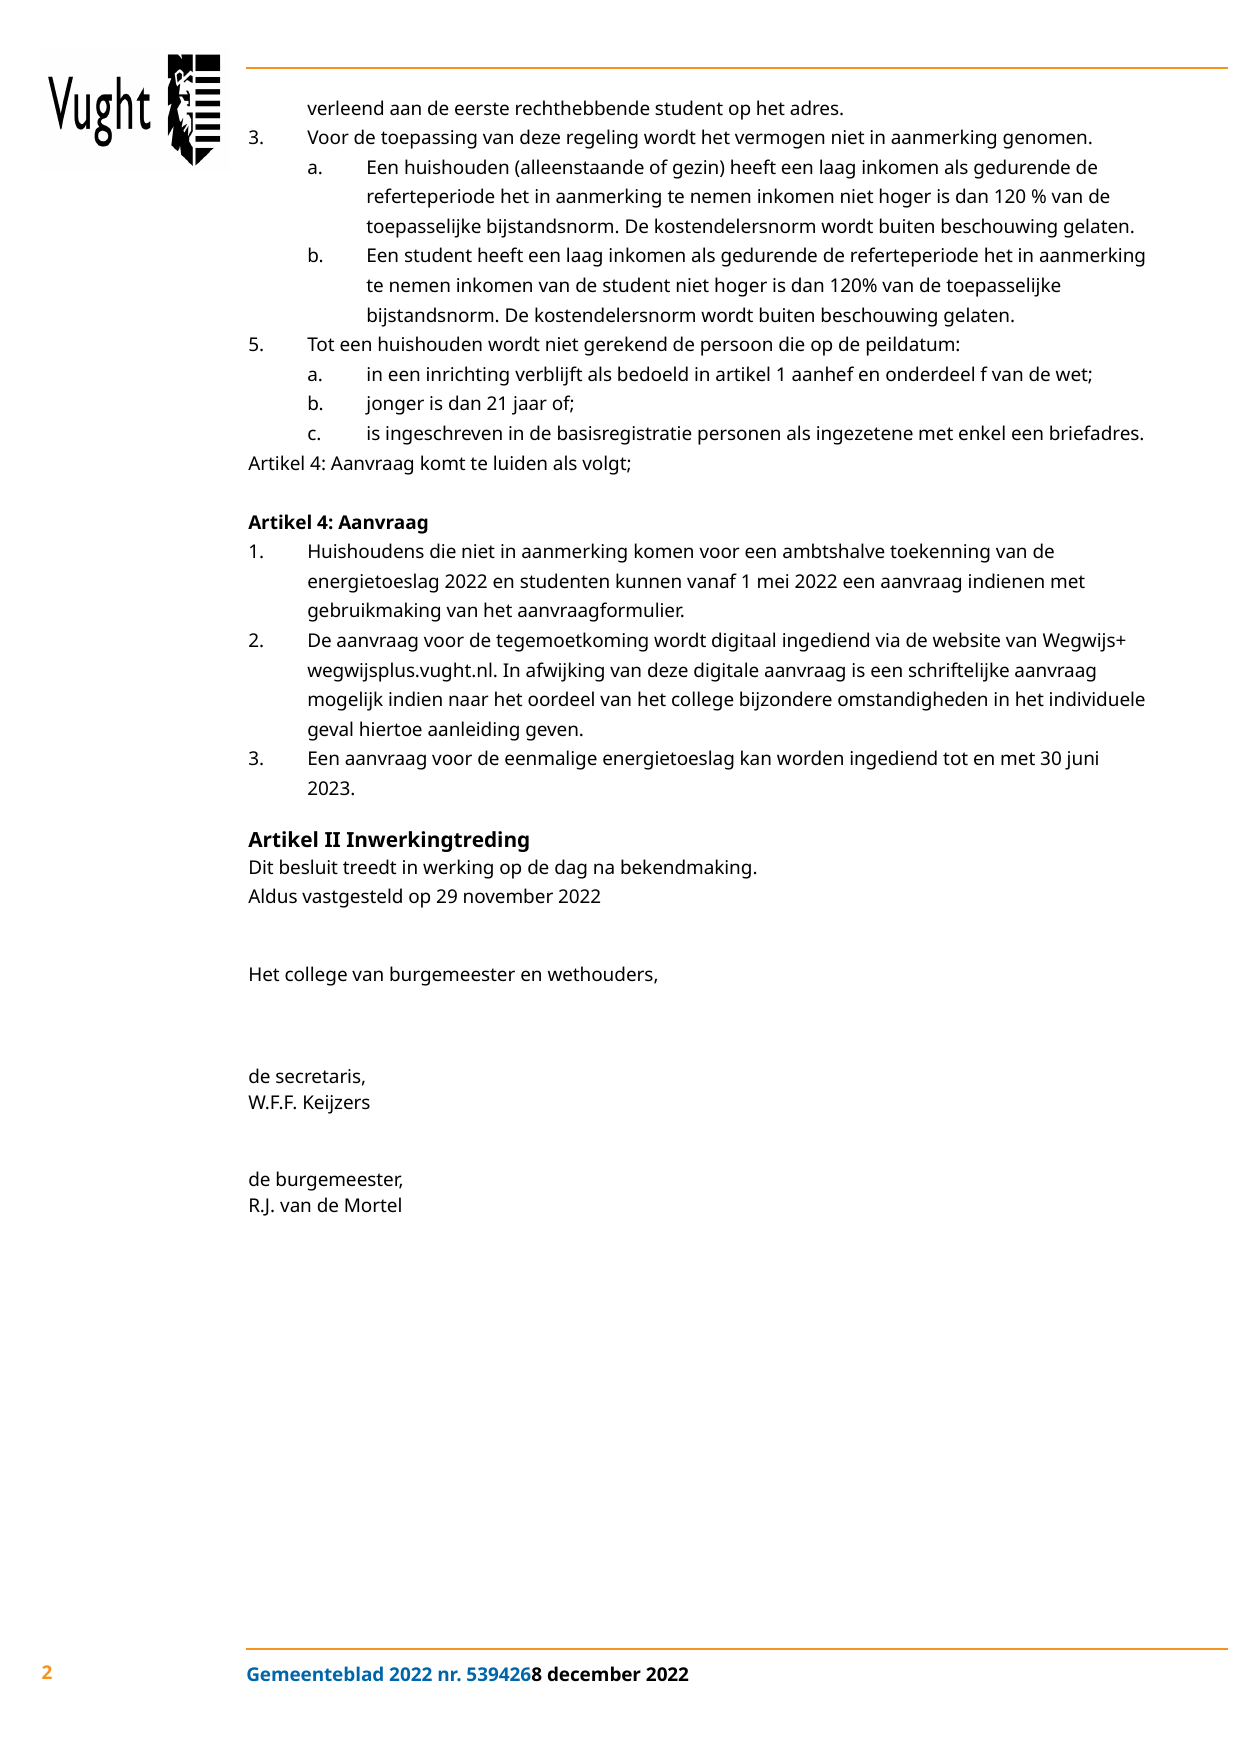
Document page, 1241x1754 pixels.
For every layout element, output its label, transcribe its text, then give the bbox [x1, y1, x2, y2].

text W.F.F. Keijzers [248, 1089, 1152, 1115]
list jonger is dan 21 jaar of; [307, 391, 1152, 416]
list is ingeschreven in de basisregistratie personen als ingezetene met enkel een briefadres. [307, 420, 1152, 446]
text de burgemeester, [248, 1167, 1152, 1192]
text Aldus vastgesteld op 29 november 2022 [248, 884, 1152, 909]
text R.J. van de Mortel [248, 1192, 1152, 1218]
list Een huishouden (alleenstaande of gezin) heeft een laag inkomen als gedurende de referteperiode het in aanmerking te nemen inkomen niet hoger is dan 120 % van de toepasselijke bijstandsnorm. De kostendelersnorm wordt buiten beschouwing gelaten. [307, 154, 1152, 239]
text Artikel 4: Aanvraag komt te luiden als volgt; [248, 450, 1152, 476]
list De aanvraag voor de tegemoetkoming wordt digitaal ingediend via de website van Wegwijs+ wegwijsplus.vught.nl. In afwijking van deze digitale aanvraag is een schriftelijke aanvraag mogelijk indien naar het oordeel van het college bijzondere omstandigheden in het individuele geval hiertoe aanleiding geven. [248, 627, 1152, 742]
list Tot een huishouden wordt niet gerekend de persoon die op de peildatum: [248, 331, 1152, 357]
text de secretaris, [248, 1064, 1152, 1089]
text Artikel 4: Aanvraag [248, 509, 1152, 535]
picture [41, 47, 231, 172]
list Een student heeft een laag inkomen als gedurende de referteperiode het in aanmerking te nemen inkomen van de student niet hoger is dan 120% van de toepasselijke bijstandsnorm. De kostendelersnorm wordt buiten beschouwing gelaten. [307, 243, 1152, 328]
text Artikel II Inwerkingtreding [248, 826, 1152, 854]
list in een inrichting verblijft als bedoeld in artikel 1 aanhef en onderdeel f van de wet; [307, 361, 1152, 387]
list Voor de toepassing van deze regeling wordt het vermogen niet in aanmerking genomen. [248, 124, 1152, 150]
text Het college van burgemeester en wethouders, [248, 961, 1152, 987]
list Huishoudens die niet in aanmerking komen voor een ambtshalve toekenning van de energietoeslag 2022 en studenten kunnen vanaf 1 mei 2022 een aanvraag indienen met gebruikmaking van het aanvraagformulier. [248, 538, 1152, 623]
list Een aanvraag voor de eenmalige energietoeslag kan worden ingediend tot en met 30 juni 2023. [248, 746, 1152, 801]
text Dit besluit treedt in werking op de dag na bekendmaking. [248, 854, 1152, 880]
list verleend aan de eerste rechthebbende student op het adres. [248, 95, 1152, 121]
